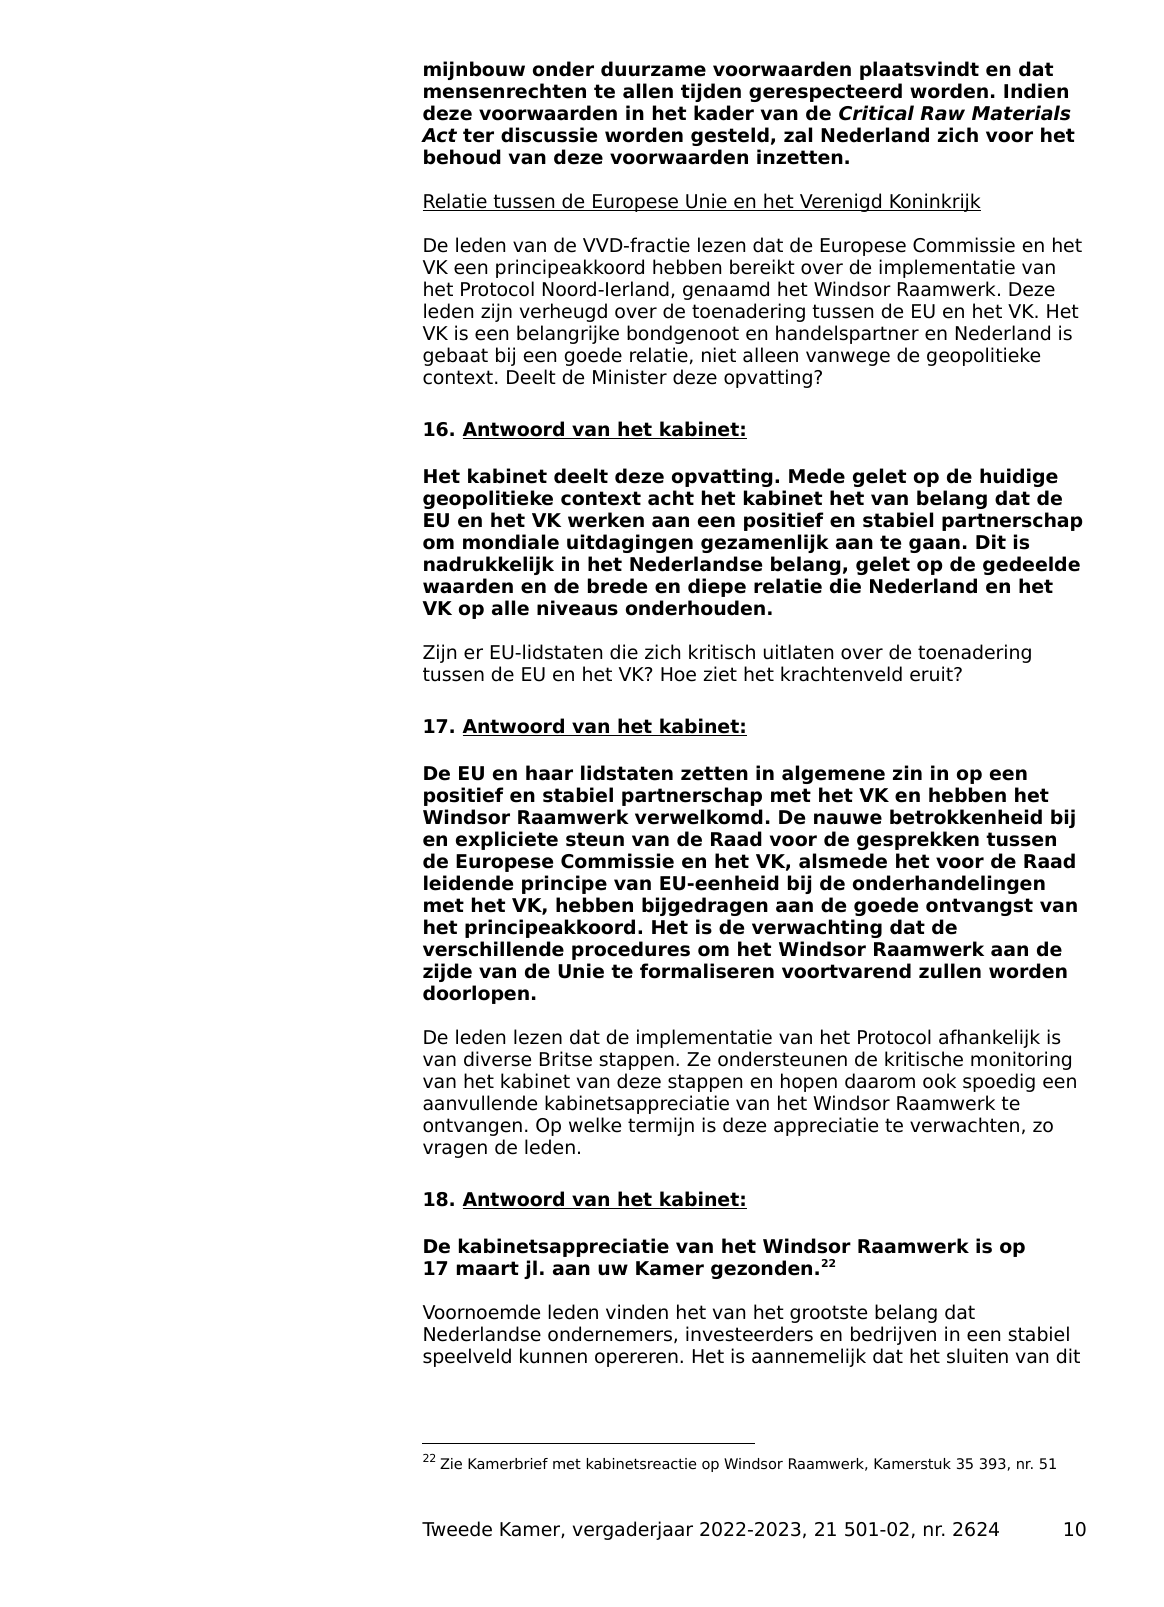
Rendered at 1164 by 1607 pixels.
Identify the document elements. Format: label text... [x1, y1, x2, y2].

subtitle Relatie tussen de Europese Unie en het Verenigd Koninkrijk [422, 191, 1087, 213]
text Voornoemde leden vinden het van het grootste belang dat Nederlandse ondernemers, investeerders en bedrijven in een stabiel speelveld kunnen opereren. Het is aannemelijk dat het sluiten van dit [422, 1302, 1087, 1368]
text Zijn er EU-lidstaten die zich kritisch uitlaten over de toenadering tussen de EU en het VK? Hoe ziet het krachtenveld eruit? [422, 642, 1087, 686]
subtitle 18. Antwoord van het kabinet: [422, 1189, 1087, 1211]
text De EU en haar lidstaten zetten in algemene zin in op een positief en stabiel partnerschap met het VK en hebben het Windsor Raamwerk verwelkomd. De nauwe betrokkenheid bij en expliciete steun van de Raad voor de gesprekken tussen de Europese Commissie en het VK, alsmede het voor de Raad leidende principe van EU-eenheid bij de onderhandelingen met het VK, hebben bijgedragen aan de goede ontvangst van het principeakkoord. Het is de verwachting dat de verschillende procedures om het Windsor Raamwerk aan de zijde van de Unie te formaliseren voortvarend zullen worden doorlopen. [422, 763, 1087, 1005]
text De leden van de VVD-fractie lezen dat de Europese Commissie en het VK een principeakkoord hebben bereikt over de implementatie van het Protocol Noord-Ierland, genaamd het Windsor Raamwerk. Deze leden zijn verheugd over de toenadering tussen de EU en het VK. Het VK is een belangrijke bondgenoot en handelspartner en Nederland is gebaat bij een goede relatie, niet alleen vanwege de geopolitieke context. Deelt de Minister deze opvatting? [422, 235, 1087, 389]
subtitle 17. Antwoord van het kabinet: [422, 716, 1087, 738]
text Zie Kamerbrief met kabinetsreactie op Windsor Raamwerk, Kamerstuk 35 393, nr. 51 [422, 1452, 1087, 1474]
subtitle 16. Antwoord van het kabinet: [422, 419, 1087, 441]
text mijnbouw onder duurzame voorwaarden plaatsvindt en dat mensenrechten te allen tijden gerespecteerd worden. Indien deze voorwaarden in het kader van de Critical Raw Materials Act ter discussie worden gesteld, zal Nederland zich voor het behoud van deze voorwaarden inzetten. [422, 59, 1087, 169]
text Het kabinet deelt deze opvatting. Mede gelet op de huidige geopolitieke context acht het kabinet het van belang dat de EU en het VK werken aan een positief en stabiel partnerschap om mondiale uitdagingen gezamenlijk aan te gaan. Dit is nadrukkelijk in het Nederlandse belang, gelet op de gedeelde waarden en de brede en diepe relatie die Nederland en het VK op alle niveaus onderhouden. [422, 466, 1087, 620]
text De kabinetsappreciatie van het Windsor Raamwerk is op 17 maart jl. aan uw Kamer gezonden. [422, 1236, 1087, 1280]
text De leden lezen dat de implementatie van het Protocol afhankelijk is van diverse Britse stappen. Ze ondersteunen de kritische monitoring van het kabinet van deze stappen en hopen daarom ook spoedig een aanvullende kabinetsappreciatie van het Windsor Raamwerk te ontvangen. Op welke termijn is deze appreciatie te verwachten, zo vragen de leden. [422, 1027, 1087, 1159]
